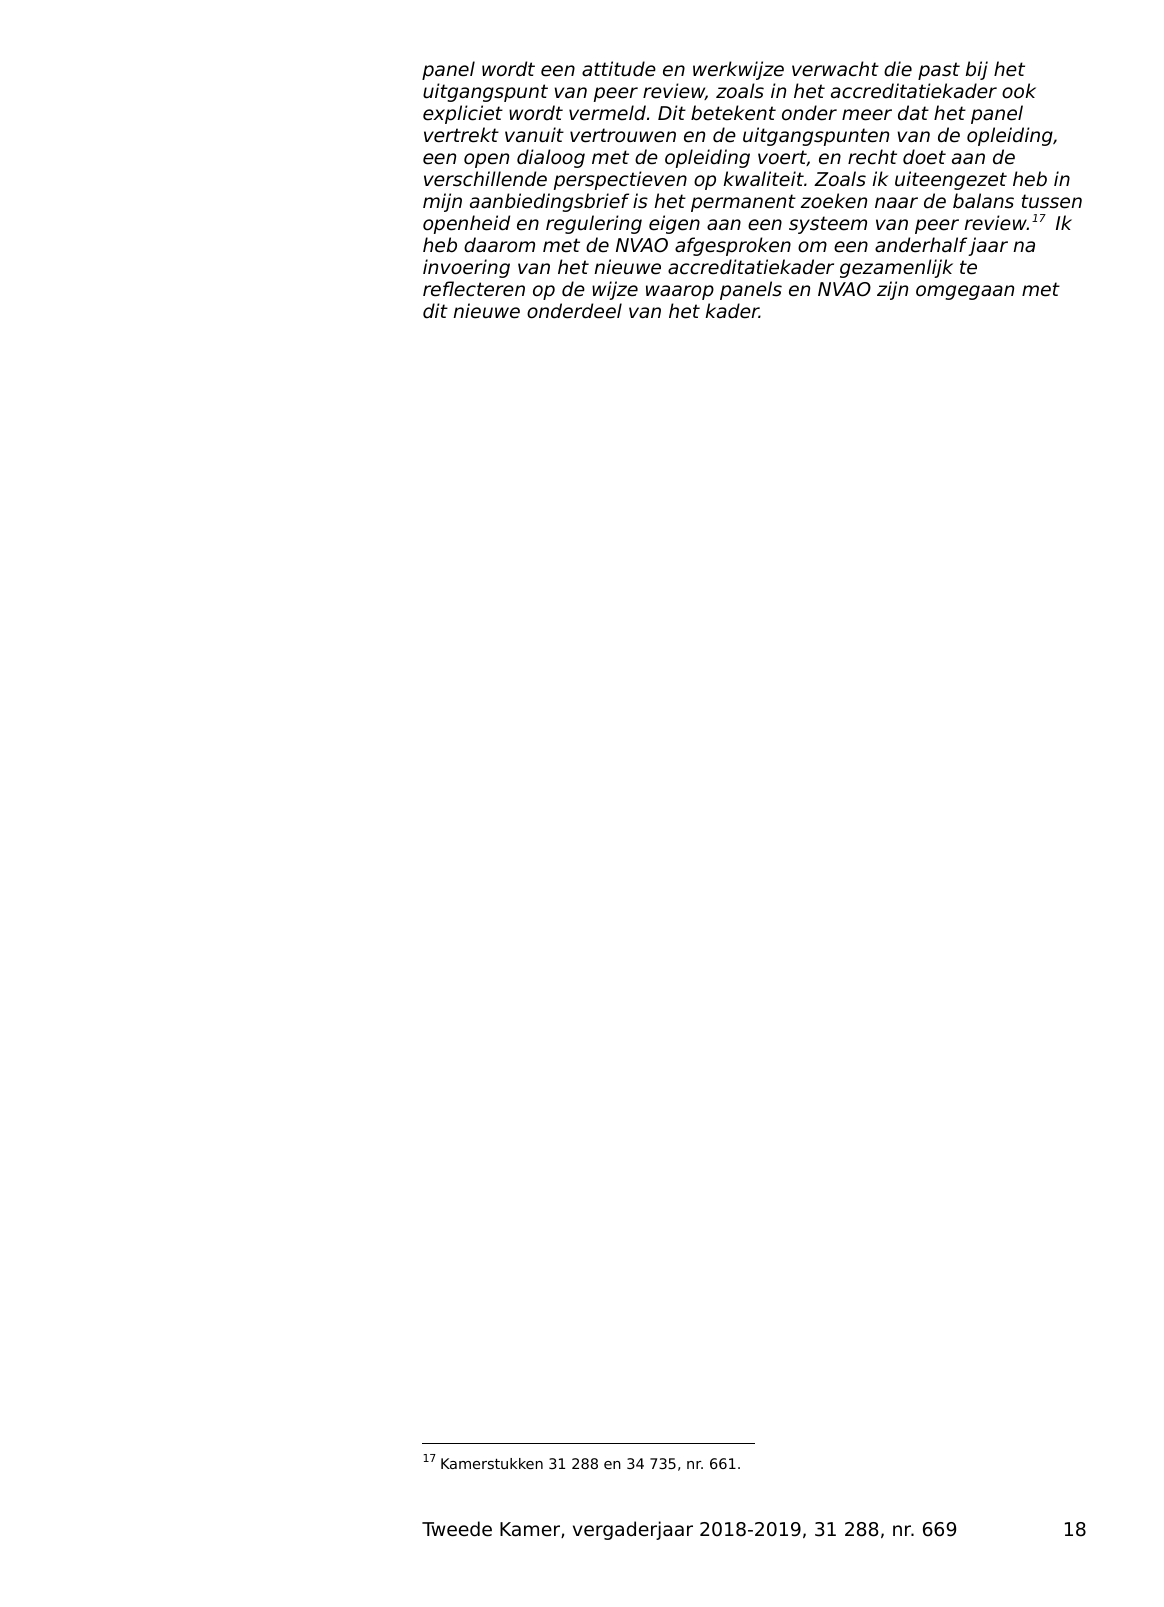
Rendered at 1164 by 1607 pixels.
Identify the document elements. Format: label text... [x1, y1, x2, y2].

text Kamerstukken 31 288 en 34 735, nr. 661. [422, 1452, 1087, 1474]
text panel wordt een attitude en werkwijze verwacht die past bij het uitgangspunt van peer review, zoals in het accreditatiekader ook expliciet wordt vermeld. Dit betekent onder meer dat het panel vertrekt vanuit vertrouwen en de uitgangspunten van de opleiding, een open dialoog met de opleiding voert, en recht doet aan de verschillende perspectieven op kwaliteit. Zoals ik uiteengezet heb in mijn aanbiedingsbrief is het permanent zoeken naar de balans tussen openheid en regulering eigen aan een systeem van peer review. Ik heb daarom met de NVAO afgesproken om een anderhalf jaar na invoering van het nieuwe accreditatiekader gezamenlijk te reflecteren op de wijze waarop panels en NVAO zijn omgegaan met dit nieuwe onderdeel van het kader. [422, 59, 1087, 323]
